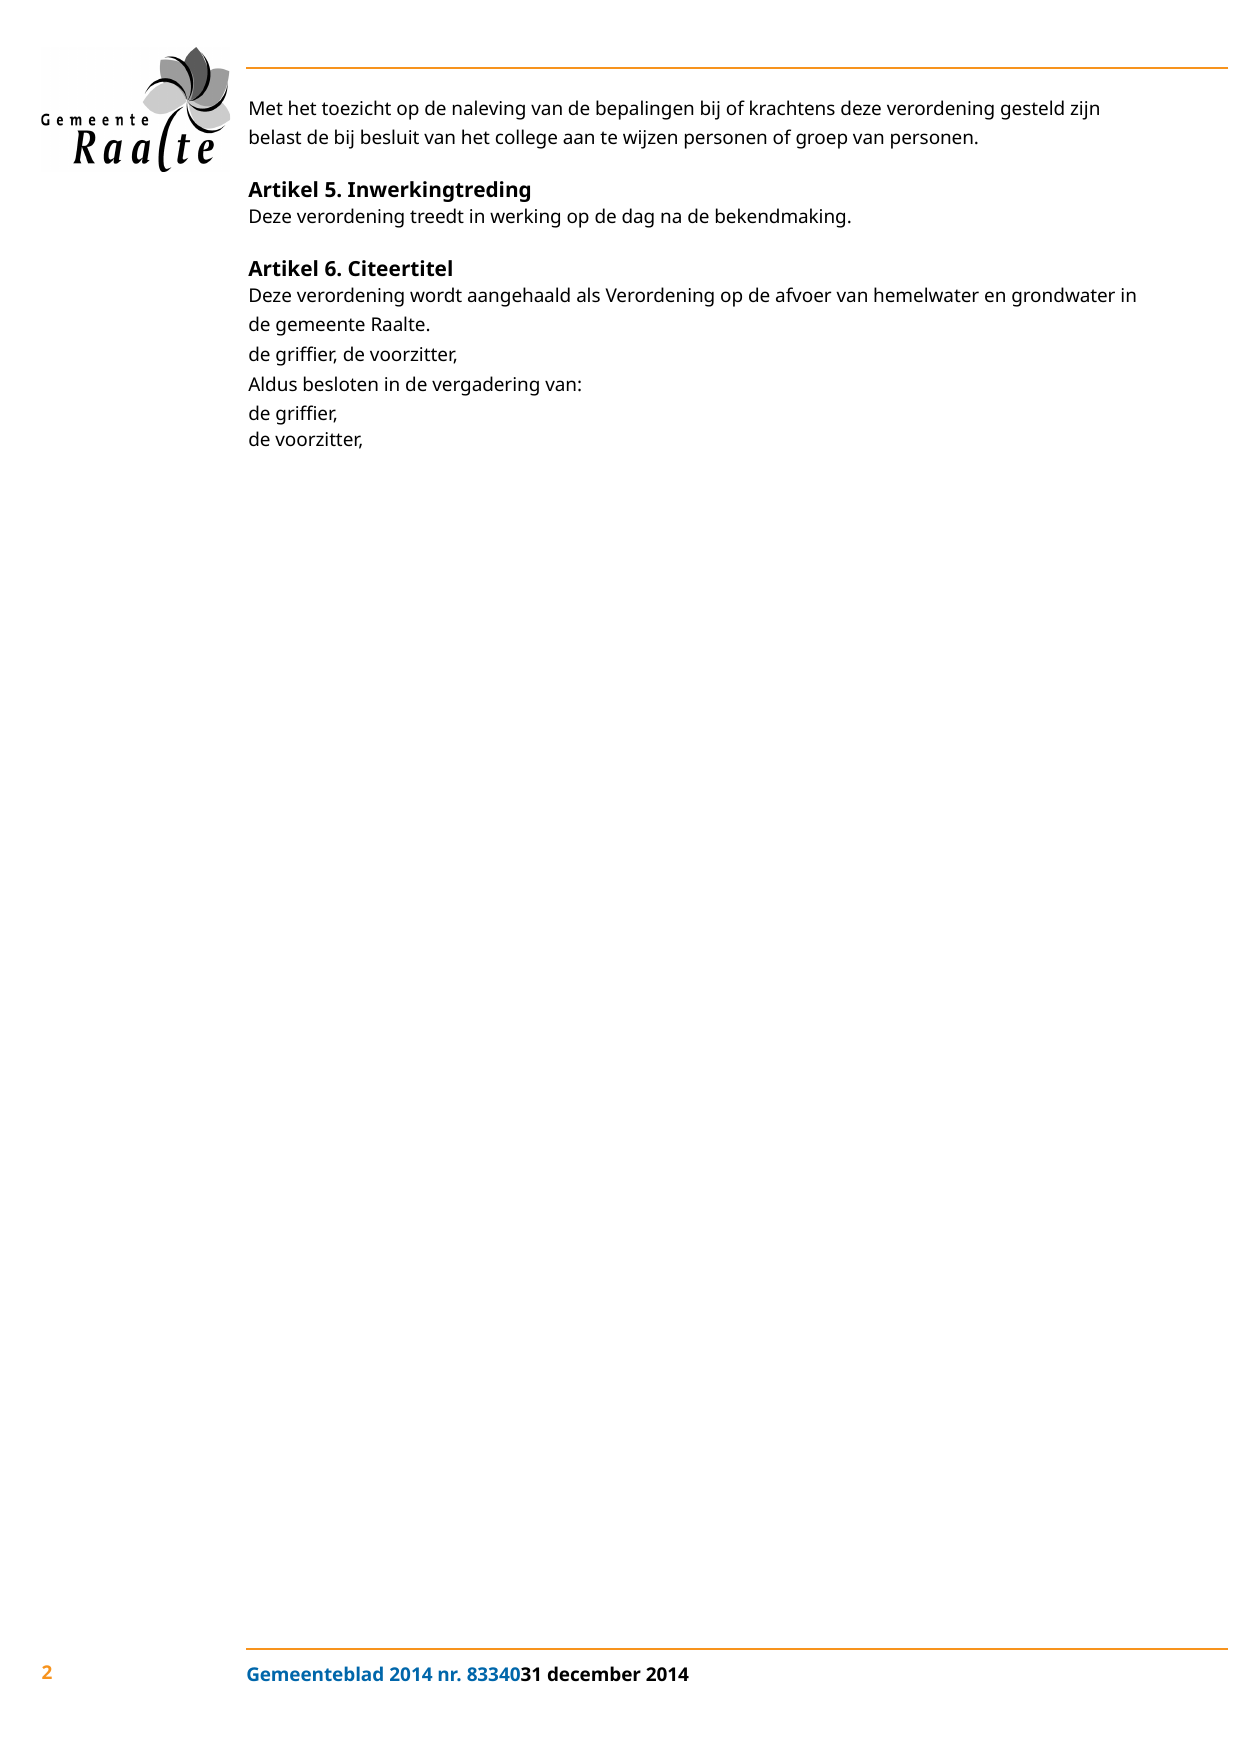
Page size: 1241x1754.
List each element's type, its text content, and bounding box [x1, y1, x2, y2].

text de griffier, [248, 400, 1152, 426]
picture [41, 47, 231, 172]
text Aldus besloten in de vergadering van: [248, 371, 1152, 397]
text de voorzitter, [248, 426, 1152, 452]
text Artikel 6. Citeertitel [248, 254, 1152, 282]
text Deze verordening treedt in werking op de dag na de bekendmaking. [248, 203, 1152, 229]
text Deze verordening wordt aangehaald als Verordening op de afvoer van hemelwater en grondwater in de gemeente Raalte. [248, 282, 1152, 337]
text Met het toezicht op de naleving van de bepalingen bij of krachtens deze verordening gesteld zijn belast de bij besluit van het college aan te wijzen personen of groep van personen. [248, 95, 1152, 150]
text de griffier, de voorzitter, [248, 341, 1152, 367]
text Artikel 5. Inwerkingtreding [248, 175, 1152, 203]
